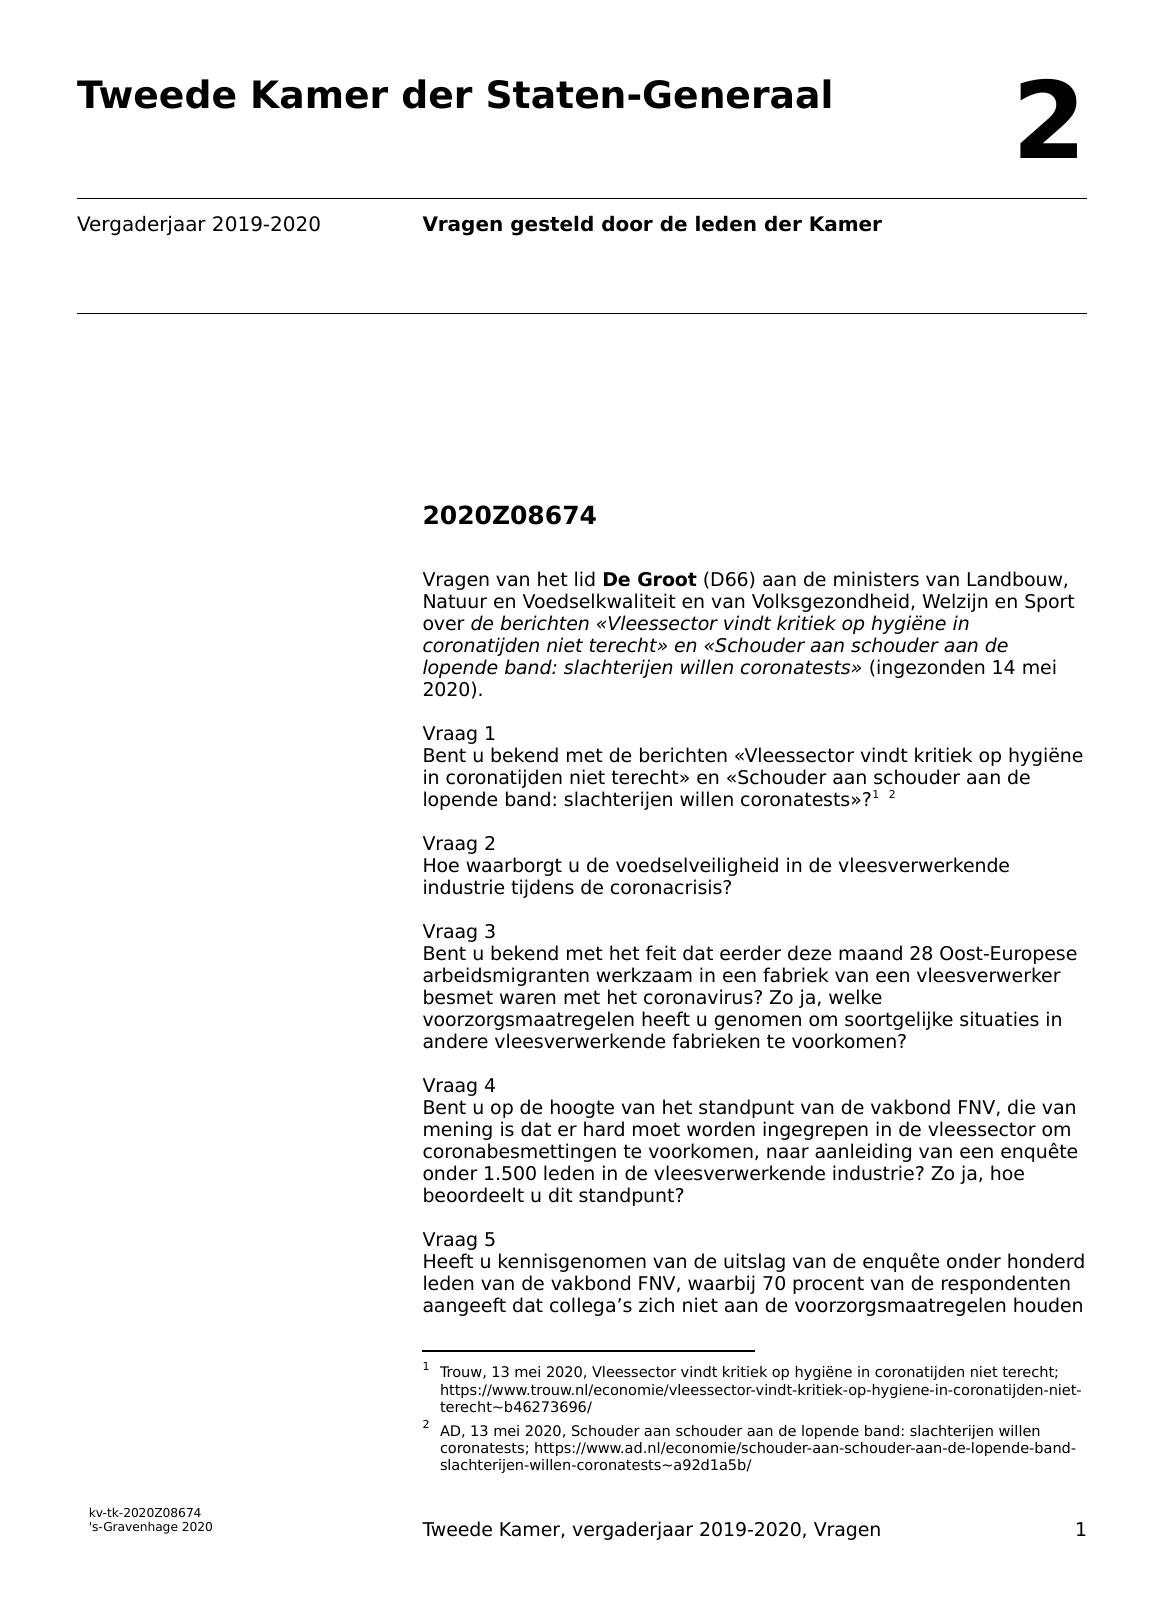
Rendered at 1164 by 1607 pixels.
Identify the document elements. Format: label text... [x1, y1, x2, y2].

text Vraag 2 [422, 833, 1087, 855]
table_cell Vragen gesteld door de leden der Kamer [422, 199, 1087, 313]
text Vraag 4 [422, 1075, 1087, 1097]
text Vraag 5 [422, 1229, 1087, 1251]
table_cell Vergaderjaar 2019-2020 [77, 199, 422, 313]
text AD, 13 mei 2020, Schouder aan schouder aan de lopende band: slachterijen willen coronatests; https://www.ad.nl/economie/schouder-aan-schouder-aan-de-lopende-band-slachterijen-willen-coronatests~a92d1a5b/ [422, 1418, 1087, 1474]
text Vraag 1 [422, 723, 1087, 745]
text Bent u op de hoogte van het standpunt van de vakbond FNV, die van mening is dat er hard moet worden ingegrepen in de vleessector om coronabesmettingen te voorkomen, naar aanleiding van een enquête onder 1.500 leden in de vleesverwerkende industrie? Zo ja, hoe beoordeelt u dit standpunt? [422, 1097, 1087, 1207]
table_header 2 [886, 59, 1087, 198]
table_header Tweede Kamer der Staten-Generaal [77, 59, 886, 198]
text Heeft u kennisgenomen van de uitslag van de enquête onder honderd leden van de vakbond FNV, waarbij 70 procent van de respondenten aangeeft dat collega’s zich niet aan de voorzorgsmaatregelen houden [422, 1251, 1087, 1317]
text Vragen van het lid De Groot (D66) aan de ministers van Landbouw, Natuur en Voedselkwaliteit en van Volksgezondheid, Welzijn en Sport over de berichten «Vleessector vindt kritiek op hygiëne in coronatijden niet terecht» en «Schouder aan schouder aan de lopende band: slachterijen willen coronatests» (ingezonden 14 mei 2020). [422, 569, 1087, 701]
text kv-tk-2020Z08674 [88, 1506, 323, 1520]
text 2020Z08674 [422, 501, 1087, 531]
text 's-Gravenhage 2020 [88, 1520, 323, 1534]
text Bent u bekend met de berichten «Vleessector vindt kritiek op hygiëne in coronatijden niet terecht» en «Schouder aan schouder aan de lopende band: slachterijen willen coronatests»? [422, 745, 1087, 811]
text Vraag 3 [422, 921, 1087, 943]
text Trouw, 13 mei 2020, Vleessector vindt kritiek op hygiëne in coronatijden niet terecht; https://www.trouw.nl/economie/vleessector-vindt-kritiek-op-hygiene-in-coronatijden-niet-terecht~b46273696/ [422, 1360, 1087, 1416]
text Bent u bekend met het feit dat eerder deze maand 28 Oost-Europese arbeidsmigranten werkzaam in een fabriek van een vleesverwerker besmet waren met het coronavirus? Zo ja, welke voorzorgsmaatregelen heeft u genomen om soortgelijke situaties in andere vleesverwerkende fabrieken te voorkomen? [422, 943, 1087, 1053]
text Hoe waarborgt u de voedselveiligheid in de vleesverwerkende industrie tijdens de coronacrisis? [422, 855, 1087, 899]
